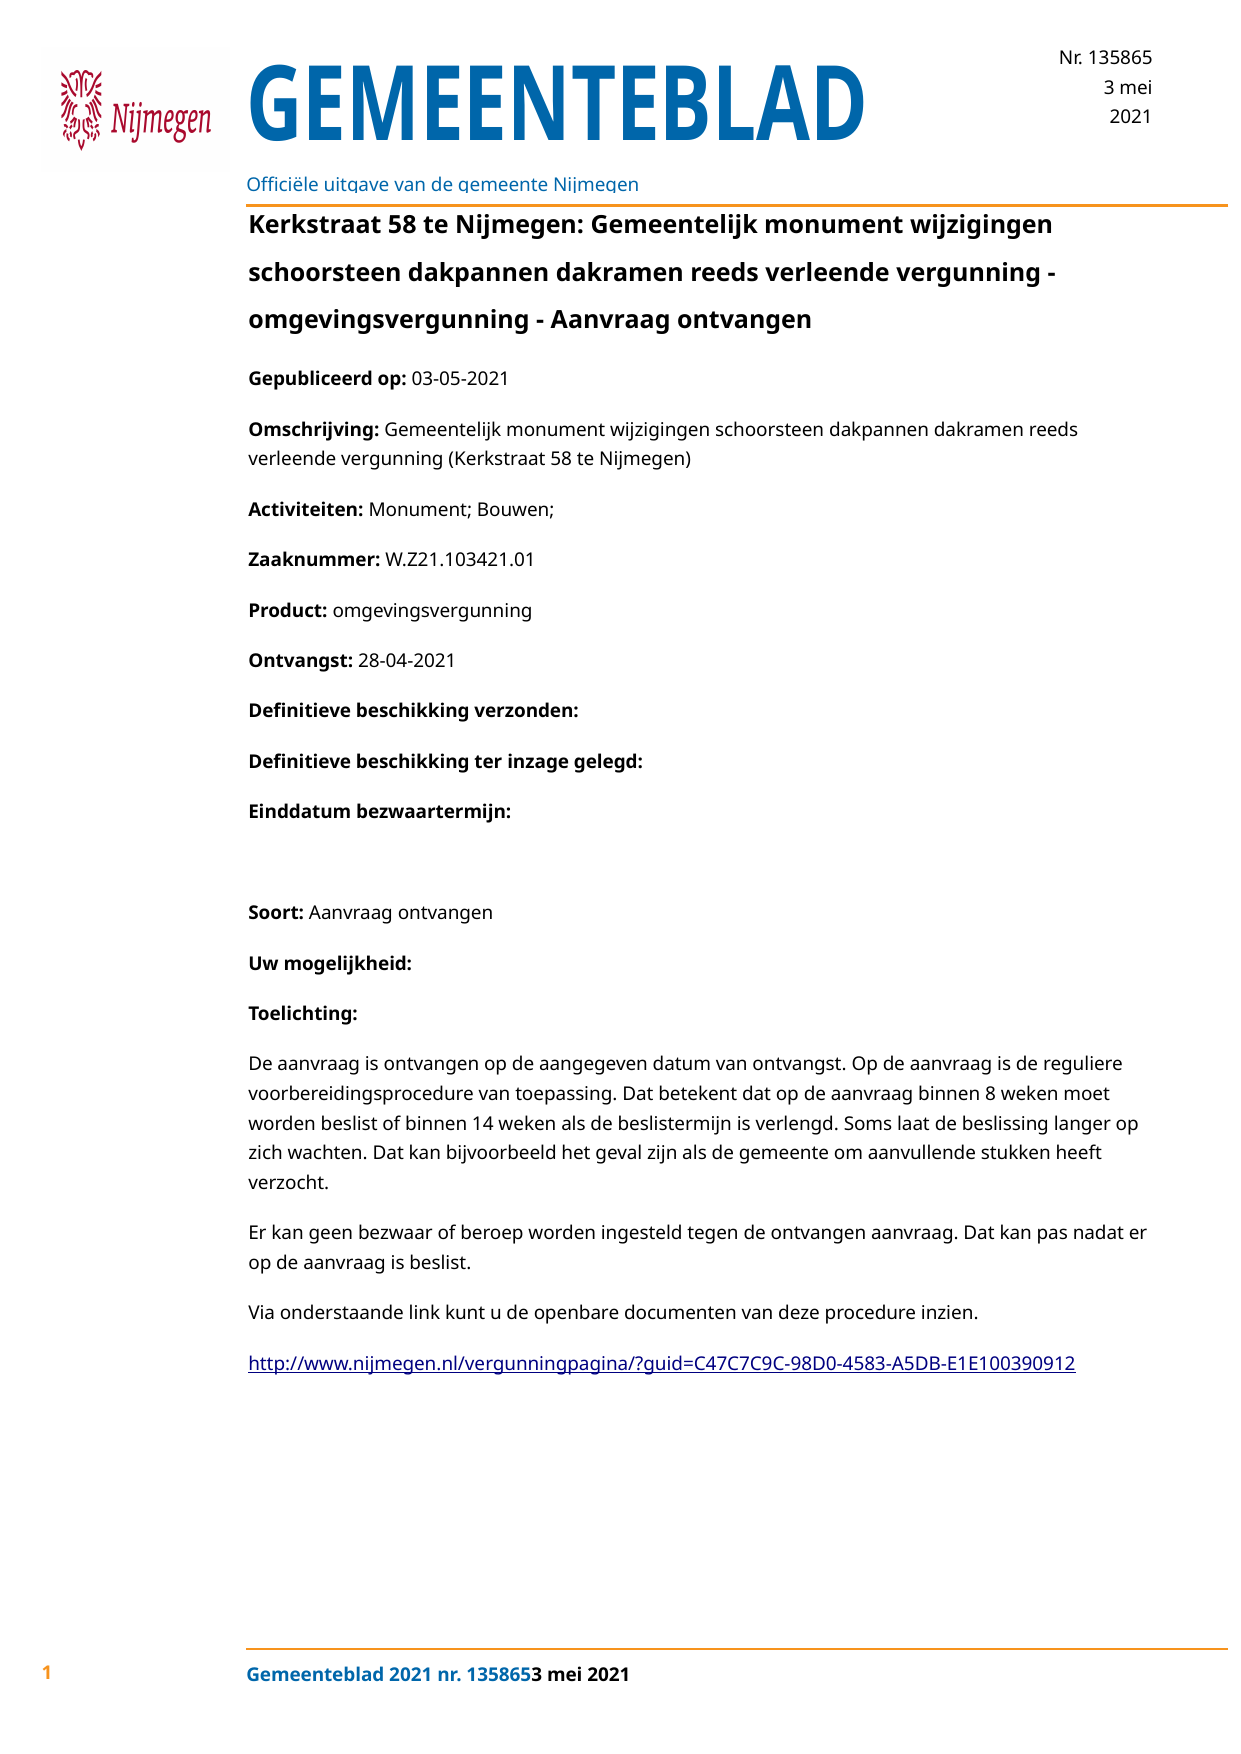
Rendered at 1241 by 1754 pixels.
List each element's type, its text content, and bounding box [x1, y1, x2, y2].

text Er kan geen bezwaar of beroep worden ingesteld tegen de ontvangen aanvraag. Dat kan pas nadat er op de aanvraag is beslist. [248, 1219, 1152, 1274]
text Activiteiten: Monument; Bouwen; [248, 496, 1152, 522]
text Definitieve beschikking verzonden: [248, 698, 1152, 723]
text Zaaknummer: W.Z21.103421.01 [248, 546, 1152, 572]
text Einddatum bezwaartermijn: [248, 798, 1152, 824]
text Via onderstaande link kunt u de openbare documenten van deze procedure inzien. [248, 1299, 1152, 1325]
text De aanvraag is ontvangen op de aangegeven datum van ontvangst. Op de aanvraag is de reguliere voorbereidingsprocedure van toepassing. Dat betekent dat op de aanvraag binnen 8 weken moet worden beslist of binnen 14 weken als de beslistermijn is verlengd. Soms laat de beslissing langer op zich wachten. Dat kan bijvoorbeeld het geval zijn als de gemeente om aanvullende stukken heeft verzocht. [248, 1051, 1152, 1194]
text Gepubliceerd op: 03-05-2021 [248, 366, 1152, 391]
text Omschrijving: Gemeentelijk monument wijzigingen schoorsteen dakpannen dakramen reeds verleende vergunning (Kerkstraat 58 te Nijmegen) [248, 416, 1152, 471]
text Kerkstraat 58 te Nijmegen: Gemeentelijk monument wijzigingen schoorsteen dakpannen dakramen reeds verleende vergunning - omgevingsvergunning - Aanvraag ontvangen [248, 207, 1152, 336]
text Product: omgevingsvergunning [248, 597, 1152, 622]
picture [41, 47, 231, 172]
text Definitieve beschikking ter inzage gelegd: [248, 748, 1152, 774]
text Soort: Aanvraag ontvangen [248, 899, 1152, 925]
text Toelichting: [248, 1000, 1152, 1026]
text Ontvangst: 28-04-2021 [248, 647, 1152, 673]
text Uw mogelijkheid: [248, 950, 1152, 975]
text http://www.nijmegen.nl/vergunningpagina/?guid=C47C7C9C-98D0-4583-A5DB-E1E100390912 [248, 1350, 1152, 1375]
